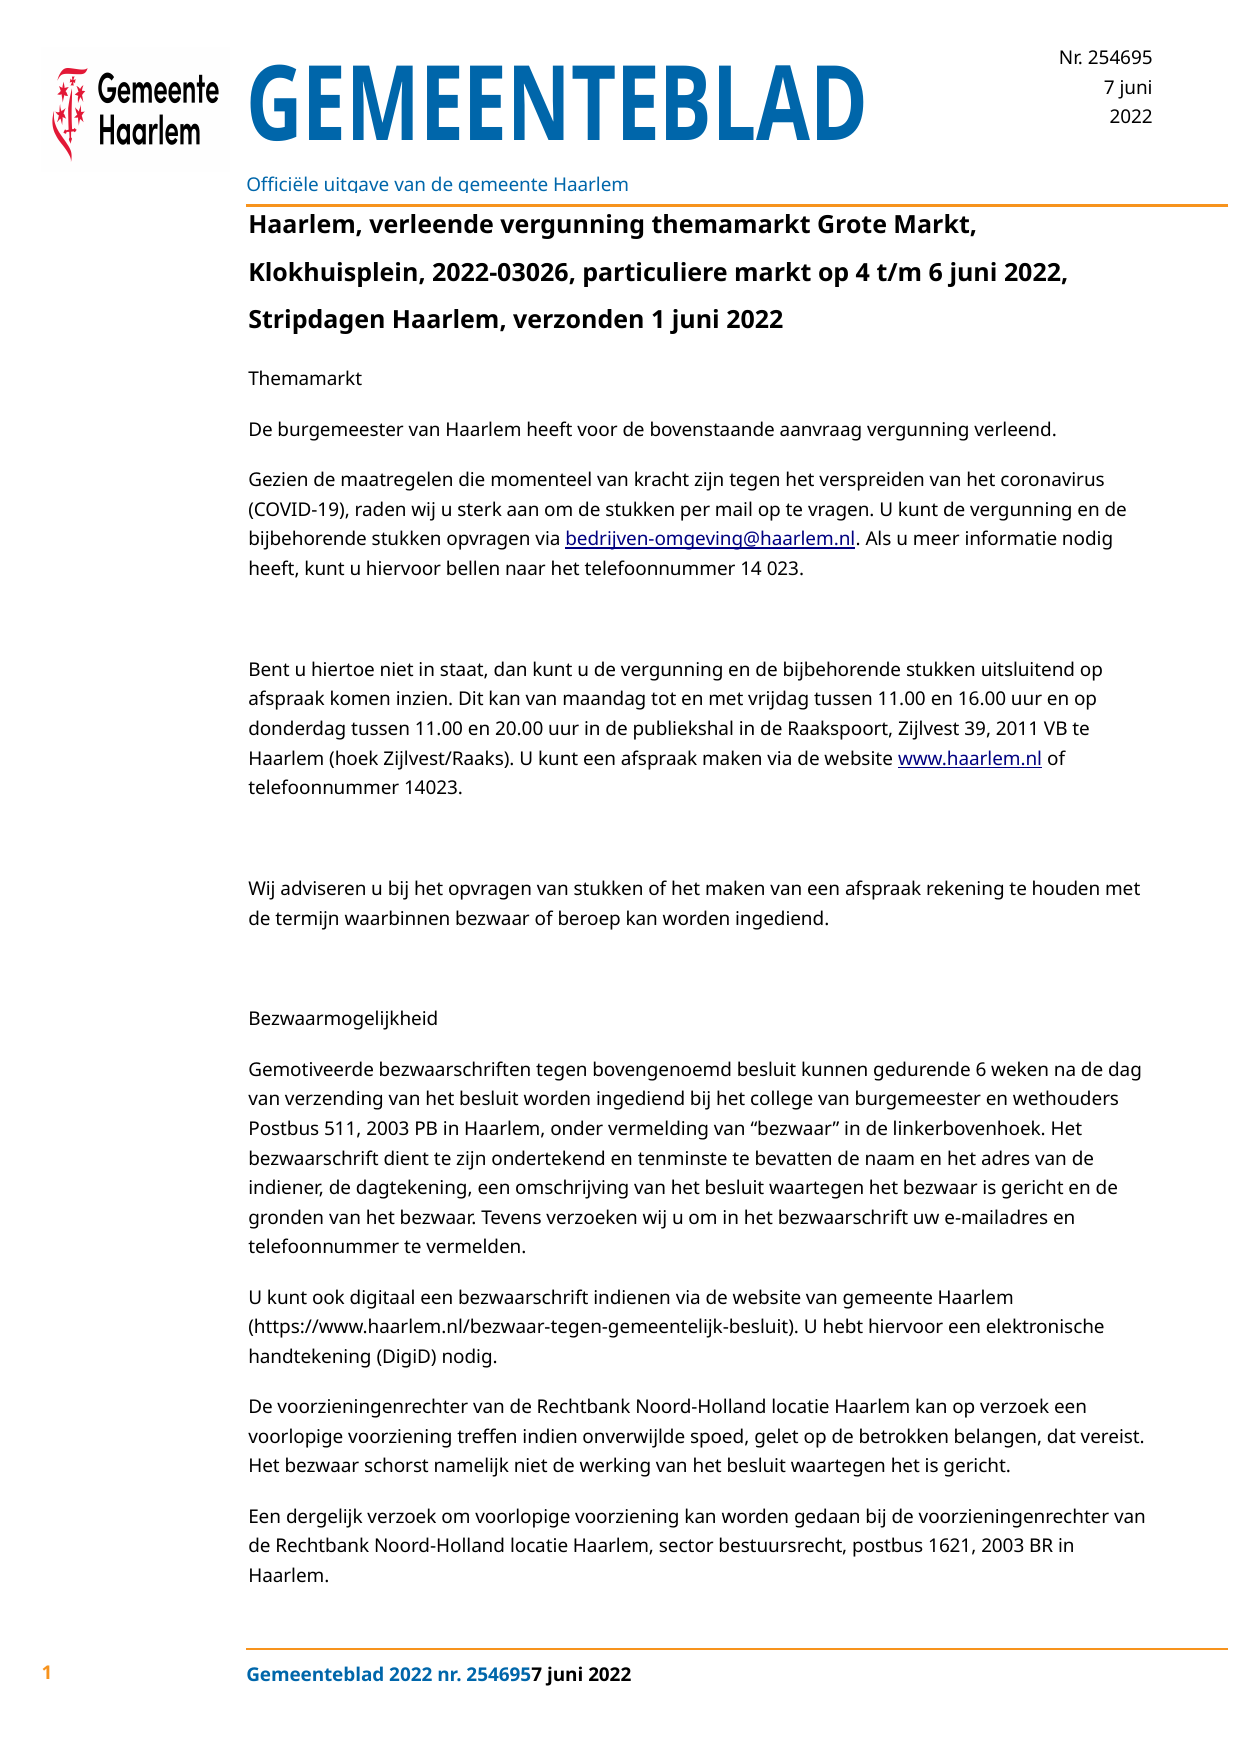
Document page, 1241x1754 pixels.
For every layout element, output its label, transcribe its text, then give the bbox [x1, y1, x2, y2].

text Een dergelijk verzoek om voorlopige voorziening kan worden gedaan bij de voorzieningenrechter van de Rechtbank Noord-Holland locatie Haarlem, sector bestuursrecht, postbus 1621, 2003 BR in Haarlem. [248, 1503, 1152, 1588]
text Themamarkt [248, 366, 1152, 391]
text De burgemeester van Haarlem heeft voor de bovenstaande aanvraag vergunning verleend. [248, 416, 1152, 442]
picture [41, 47, 231, 172]
text Haarlem, verleende vergunning themamarkt Grote Markt, Klokhuisplein, 2022-03026, particuliere markt op 4 t/m 6 juni 2022, Stripdagen Haarlem, verzonden 1 juni 2022 [248, 207, 1152, 336]
text Bezwaarmogelijkheid [248, 1006, 1152, 1031]
text Bent u hiertoe niet in staat, dan kunt u de vergunning en de bijbehorende stukken uitsluitend op afspraak komen inzien. Dit kan van maandag tot en met vrijdag tussen 11.00 en 16.00 uur en op donderdag tussen 11.00 en 20.00 uur in de publiekshal in de Raakspoort, Zijlvest 39, 2011 VB te Haarlem (hoek Zijlvest/Raaks). U kunt een afspraak maken via de website www.haarlem.nl of telefoonnummer 14023. [248, 656, 1152, 800]
text Wij adviseren u bij het opvragen van stukken of het maken van een afspraak rekening te houden met de termijn waarbinnen bezwaar of beroep kan worden ingediend. [248, 875, 1152, 930]
text De voorzieningenrechter van de Rechtbank Noord-Holland locatie Haarlem kan op verzoek een voorlopige voorziening treffen indien onverwijlde spoed, gelet op de betrokken belangen, dat vereist. Het bezwaar schorst namelijk niet de werking van het besluit waartegen het is gericht. [248, 1393, 1152, 1478]
text Gemotiveerde bezwaarschriften tegen bovengenoemd besluit kunnen gedurende 6 weken na de dag van verzending van het besluit worden ingediend bij het college van burgemeester en wethouders Postbus 511, 2003 PB in Haarlem, onder vermelding van “bezwaar” in de linkerbovenhoek. Het bezwaarschrift dient te zijn ondertekend en tenminste te bevatten de naam en het adres van de indiener, de dagtekening, een omschrijving van het besluit waartegen het bezwaar is gericht en de gronden van het bezwaar. Tevens verzoeken wij u om in het bezwaarschrift uw e-mailadres en telefoonnummer te vermelden. [248, 1056, 1152, 1259]
text U kunt ook digitaal een bezwaarschrift indienen via de website van gemeente Haarlem (https://www.haarlem.nl/bezwaar-tegen-gemeentelijk-besluit). U hebt hiervoor een elektronische handtekening (DigiD) nodig. [248, 1284, 1152, 1369]
text Gezien de maatregelen die momenteel van kracht zijn tegen het verspreiden van het coronavirus (COVID-19), raden wij u sterk aan om de stukken per mail op te vragen. U kunt de vergunning en de bijbehorende stukken opvragen via bedrijven-omgeving@haarlem.nl. Als u meer informatie nodig heeft, kunt u hiervoor bellen naar het telefoonnummer 14 023. [248, 466, 1152, 581]
